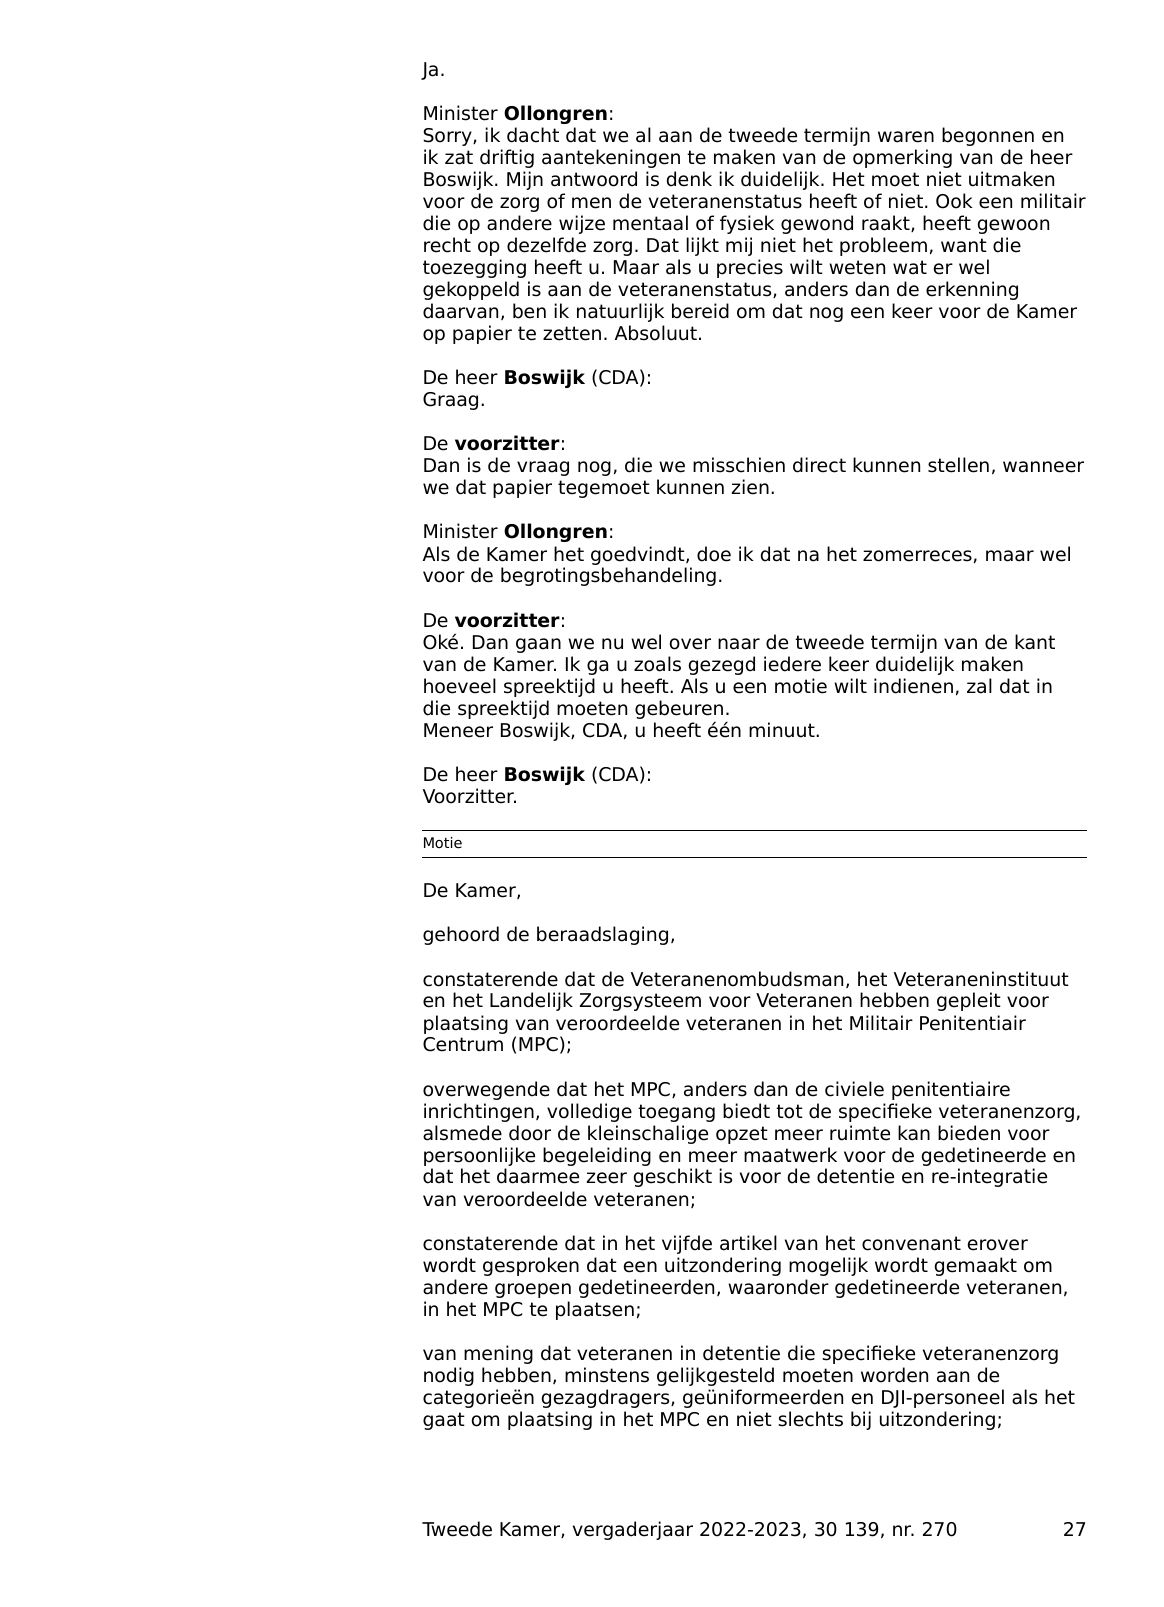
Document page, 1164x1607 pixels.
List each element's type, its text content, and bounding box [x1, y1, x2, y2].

text Minister Ollongren: [422, 521, 1087, 543]
text Dan is de vraag nog, die we misschien direct kunnen stellen, wanneer we dat papier tegemoet kunnen zien. [422, 455, 1087, 499]
text Graag. [422, 389, 1087, 411]
text Als de Kamer het goedvindt, doe ik dat na het zomerreces, maar wel voor de begrotingsbehandeling. [422, 543, 1087, 587]
text De heer Boswijk (CDA): [422, 764, 1087, 786]
text Voorzitter. [422, 786, 1087, 808]
text De heer Boswijk (CDA): [422, 367, 1087, 389]
text De voorzitter: [422, 433, 1087, 455]
table_header Motie [422, 831, 1087, 857]
text De voorzitter: [422, 609, 1087, 632]
text overwegende dat het MPC, anders dan de civiele penitentiaire inrichtingen, volledige toegang biedt tot de specifieke veteranenzorg, alsmede door de kleinschalige opzet meer ruimte kan bieden voor persoonlijke begeleiding en meer maatwerk voor de gedetineerde en dat het daarmee zeer geschikt is voor de detentie en re-integratie van veroordeelde veteranen; [422, 1078, 1087, 1210]
text Sorry, ik dacht dat we al aan de tweede termijn waren begonnen en ik zat driftig aantekeningen te maken van de opmerking van de heer Boswijk. Mijn antwoord is denk ik duidelijk. Het moet niet uitmaken voor de zorg of men de veteranenstatus heeft of niet. Ook een militair die op andere wijze mentaal of fysiek gewond raakt, heeft gewoon recht op dezelfde zorg. Dat lijkt mij niet het probleem, want die toezegging heeft u. Maar als u precies wilt weten wat er wel gekoppeld is aan de veteranenstatus, anders dan de erkenning daarvan, ben ik natuurlijk bereid om dat nog een keer voor de Kamer op papier te zetten. Absoluut. [422, 125, 1087, 345]
text Meneer Boswijk, CDA, u heeft één minuut. [422, 719, 1087, 741]
text constaterende dat in het vijfde artikel van het convenant erover wordt gesproken dat een uitzondering mogelijk wordt gemaakt om andere groepen gedetineerden, waaronder gedetineerde veteranen, in het MPC te plaatsen; [422, 1233, 1087, 1321]
text De Kamer, [422, 880, 1087, 902]
text Minister Ollongren: [422, 103, 1087, 125]
text Oké. Dan gaan we nu wel over naar de tweede termijn van de kant van de Kamer. Ik ga u zoals gezegd iedere keer duidelijk maken hoeveel spreektijd u heeft. Als u een motie wilt indienen, zal dat in die spreektijd moeten gebeuren. [422, 632, 1087, 719]
text constaterende dat de Veteranenombudsman, het Veteraneninstituut en het Landelijk Zorgsysteem voor Veteranen hebben gepleit voor plaatsing van veroordeelde veteranen in het Militair Penitentiair Centrum (MPC); [422, 968, 1087, 1056]
text van mening dat veteranen in detentie die specifieke veteranenzorg nodig hebben, minstens gelijkgesteld moeten worden aan de categorieën gezagdragers, geüniformeerden en DJI-personeel als het gaat om plaatsing in het MPC en niet slechts bij uitzondering; [422, 1343, 1087, 1431]
text gehoord de beraadslaging, [422, 924, 1087, 946]
text Ja. [422, 59, 1087, 81]
